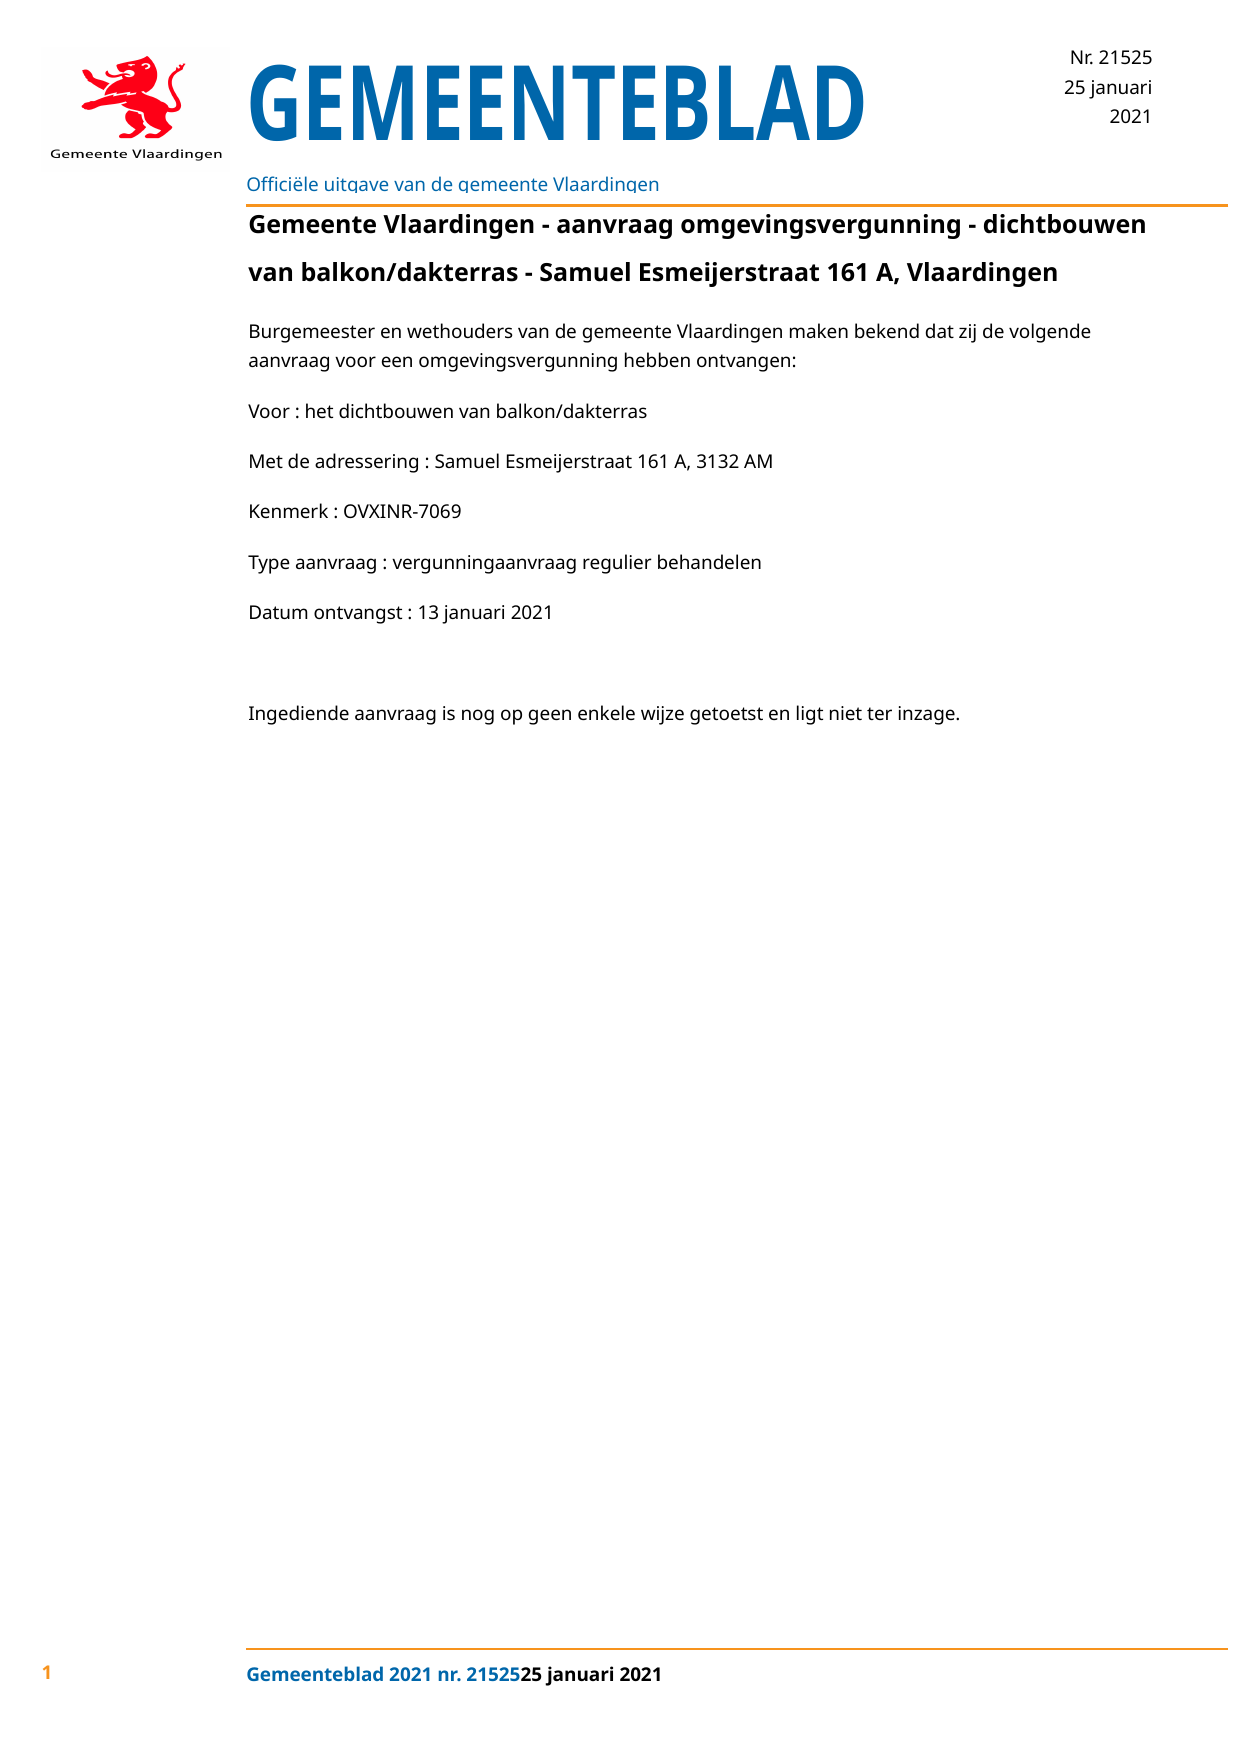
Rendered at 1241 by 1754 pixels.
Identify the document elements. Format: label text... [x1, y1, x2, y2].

text Gemeente Vlaardingen - aanvraag omgevingsvergunning - dichtbouwen van balkon/dakterras - Samuel Esmeijerstraat 161 A, Vlaardingen [248, 207, 1152, 288]
text Kenmerk : OVXINR-7069 [248, 499, 1152, 524]
picture [41, 47, 231, 172]
text Type aanvraag : vergunningaanvraag regulier behandelen [248, 549, 1152, 575]
text Ingediende aanvraag is nog op geen enkele wijze getoetst en ligt niet ter inzage. [248, 700, 1152, 726]
text Voor : het dichtbouwen van balkon/dakterras [248, 398, 1152, 424]
text Met de adressering : Samuel Esmeijerstraat 161 A, 3132 AM [248, 448, 1152, 474]
text Burgemeester en wethouders van de gemeente Vlaardingen maken bekend dat zij de volgende aanvraag voor een omgevingsvergunning hebben ontvangen: [248, 318, 1152, 373]
text Datum ontvangst : 13 januari 2021 [248, 599, 1152, 625]
